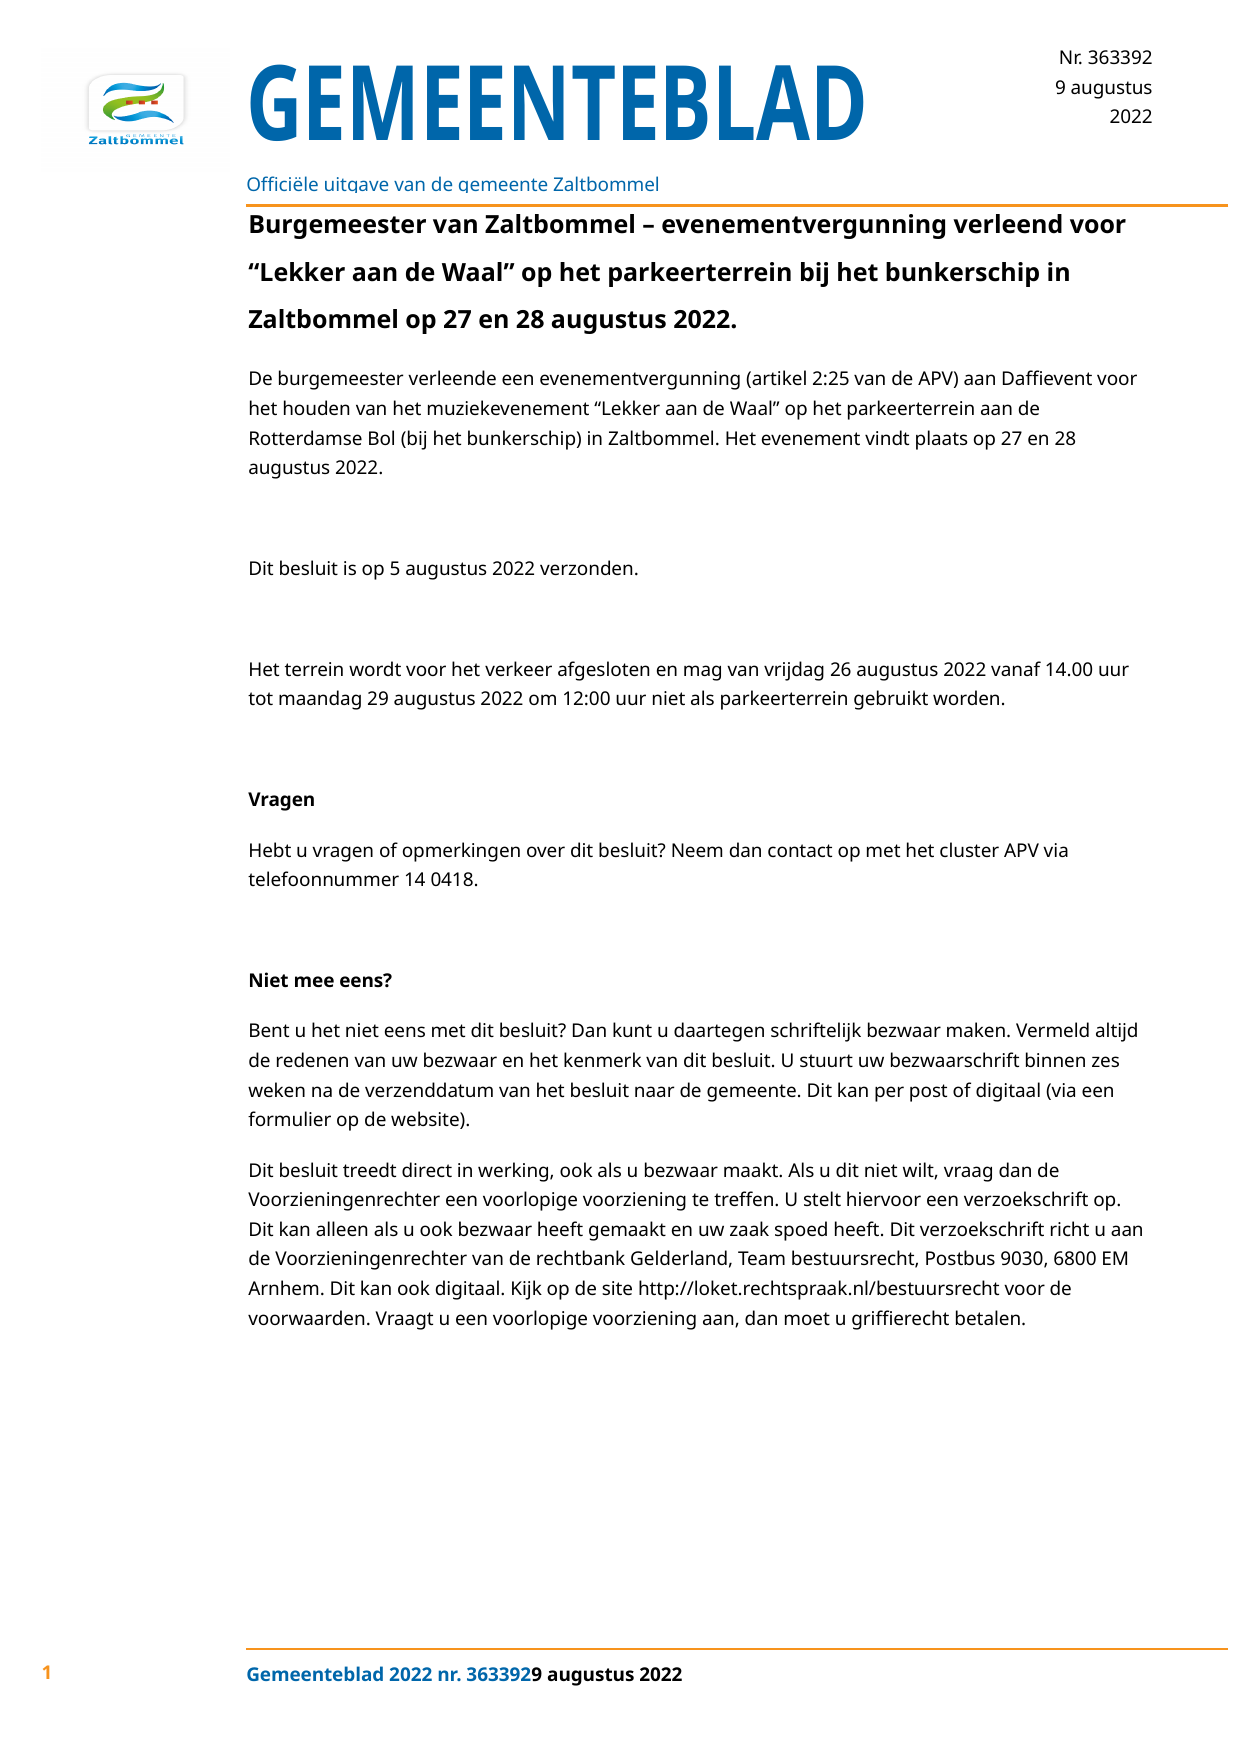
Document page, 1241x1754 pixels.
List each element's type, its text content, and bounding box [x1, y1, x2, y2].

picture [41, 47, 231, 172]
text De burgemeester verleende een evenementvergunning (artikel 2:25 van de APV) aan Daffievent voor het houden van het muziekevenement “Lekker aan de Waal” op het parkeerterrein aan de Rotterdamse Bol (bij het bunkerschip) in Zaltbommel. Het evenement vindt plaats op 27 en 28 augustus 2022. [248, 366, 1152, 480]
text Vragen [248, 786, 1152, 812]
text Dit besluit treedt direct in werking, ook als u bezwaar maakt. Als u dit niet wilt, vraag dan de Voorzieningenrechter een voorlopige voorziening te treffen. U stelt hiervoor een verzoekschrift op. Dit kan alleen als u ook bezwaar heeft gemaakt en uw zaak spoed heeft. Dit verzoekschrift richt u aan de Voorzieningenrechter van de rechtbank Gelderland, Team bestuursrecht, Postbus 9030, 6800 EM Arnhem. Dit kan ook digitaal. Kijk op de site http://loket.rechtspraak.nl/bestuursrecht voor de voorwaarden. Vraagt u een voorlopige voorziening aan, dan moet u griffierecht betalen. [248, 1157, 1152, 1330]
text Bent u het niet eens met dit besluit? Dan kunt u daartegen schriftelijk bezwaar maken. Vermeld altijd de redenen van uw bezwaar en het kenmerk van dit besluit. U stuurt uw bezwaarschrift binnen zes weken na de verzenddatum van het besluit naar de gemeente. Dit kan per post of digitaal (via een formulier op de website). [248, 1018, 1152, 1132]
text Dit besluit is op 5 augustus 2022 verzonden. [248, 555, 1152, 581]
text Het terrein wordt voor het verkeer afgesloten en mag van vrijdag 26 augustus 2022 vanaf 14.00 uur tot maandag 29 augustus 2022 om 12:00 uur niet als parkeerterrein gebruikt worden. [248, 656, 1152, 711]
text Niet mee eens? [248, 967, 1152, 993]
text Hebt u vragen of opmerkingen over dit besluit? Neem dan contact op met het cluster APV via telefoonnummer 14 0418. [248, 837, 1152, 892]
text Burgemeester van Zaltbommel – evenementvergunning verleend voor “Lekker aan de Waal” op het parkeerterrein bij het bunkerschip in Zaltbommel op 27 en 28 augustus 2022. [248, 207, 1152, 336]
